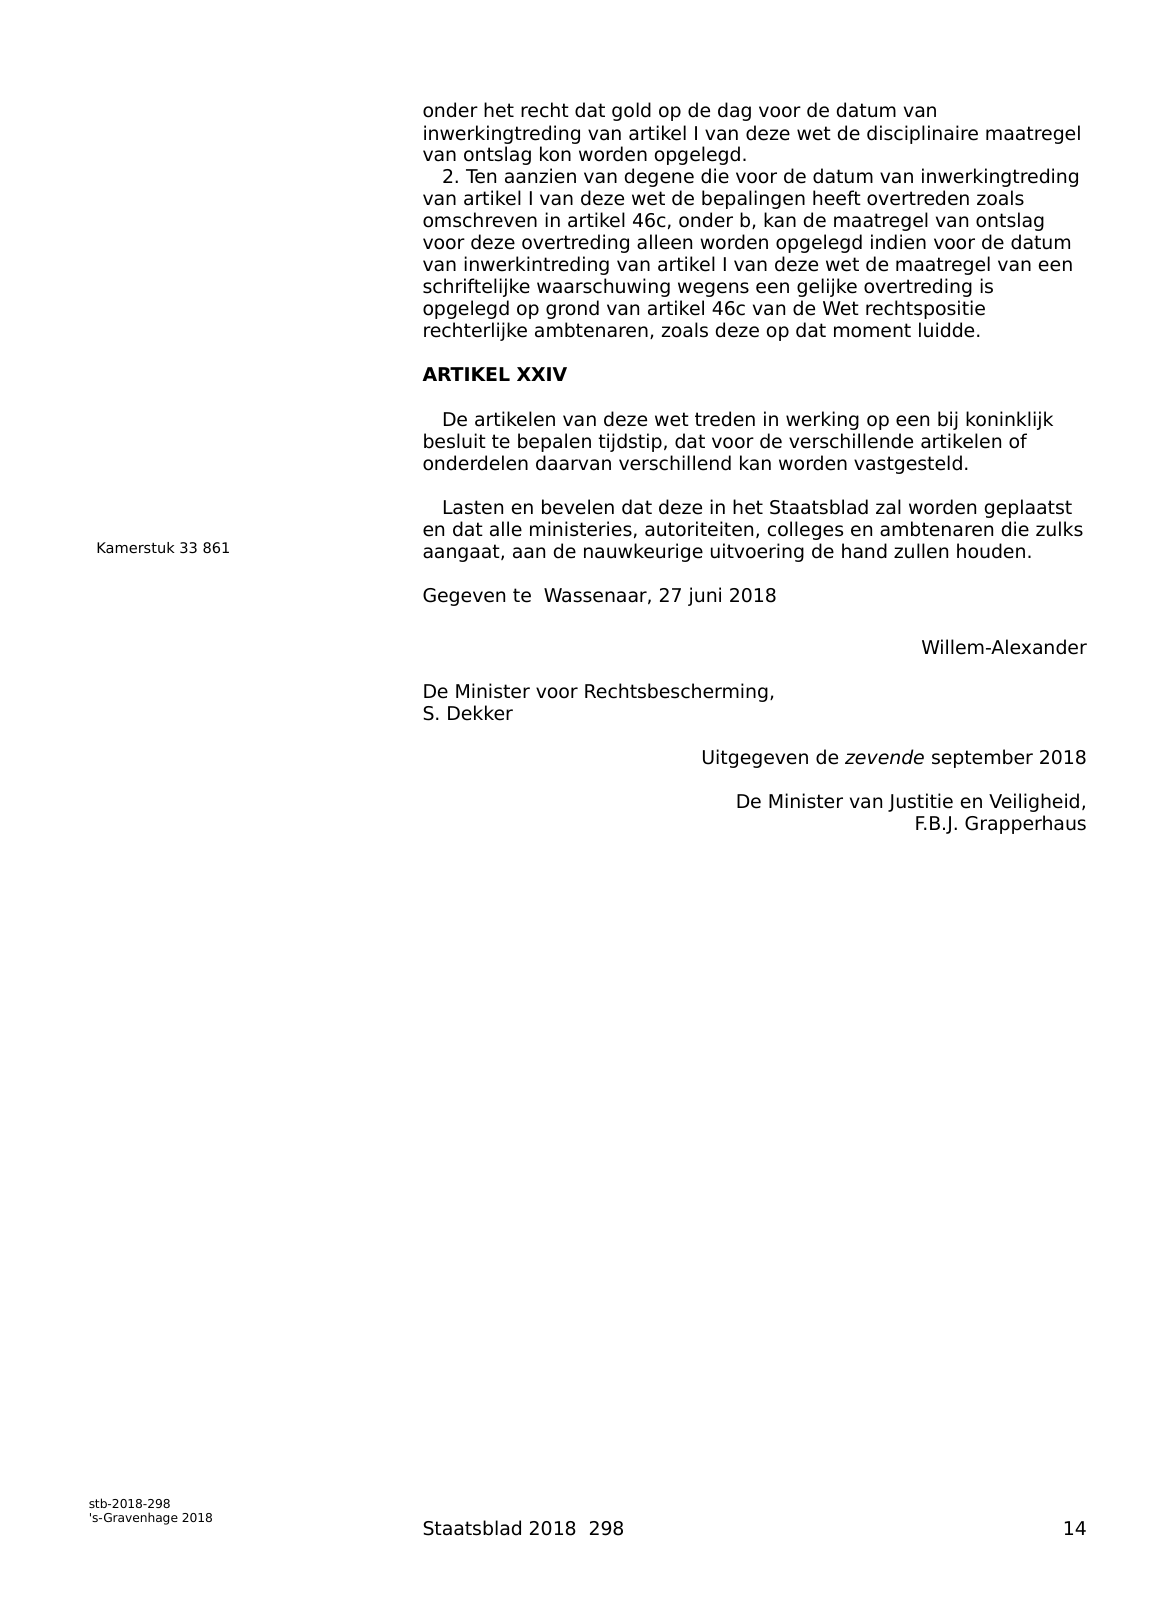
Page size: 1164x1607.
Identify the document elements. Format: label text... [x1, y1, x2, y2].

text onder het recht dat gold op de dag voor de datum van inwerkingtreding van artikel I van deze wet de disciplinaire maatregel van ontslag kon worden opgelegd. [422, 100, 1087, 166]
text Kamerstuk 33 861 [77, 539, 396, 557]
subtitle ARTIKEL XXIV [422, 364, 1087, 386]
text De Minister van Justitie en Veiligheid, F.B.J. Grapperhaus [422, 791, 1087, 835]
text 2. Ten aanzien van degene die voor de datum van inwerkingtreding van artikel I van deze wet de bepalingen heeft overtreden zoals omschreven in artikel 46c, onder b, kan de maatregel van ontslag voor deze overtreding alleen worden opgelegd indien voor de datum van inwerkintreding van artikel I van deze wet de maatregel van een schriftelijke waarschuwing wegens een gelijke overtreding is opgelegd op grond van artikel 46c van de Wet rechtspositie rechterlijke ambtenaren, zoals deze op dat moment luidde. [422, 166, 1087, 342]
text 's-Gravenhage 2018 [88, 1511, 323, 1525]
text De artikelen van deze wet treden in werking op een bij koninklijk besluit te bepalen tijdstip, dat voor de verschillende artikelen of onderdelen daarvan verschillend kan worden vastgesteld. [422, 408, 1087, 474]
text stb-2018-298 [88, 1497, 323, 1511]
text Willem-Alexander [422, 637, 1087, 659]
text De Minister voor Rechtsbescherming, S. Dekker [422, 681, 1087, 725]
text Uitgegeven de zevende september 2018 [422, 747, 1087, 769]
text Lasten en bevelen dat deze in het Staatsblad zal worden geplaatst en dat alle ministeries, autoriteiten, colleges en ambtenaren die zulks aangaat, aan de nauwkeurige uitvoering de hand zullen houden. [422, 497, 1087, 563]
text Gegeven te Wassenaar, 27 juni 2018 [422, 585, 1087, 607]
